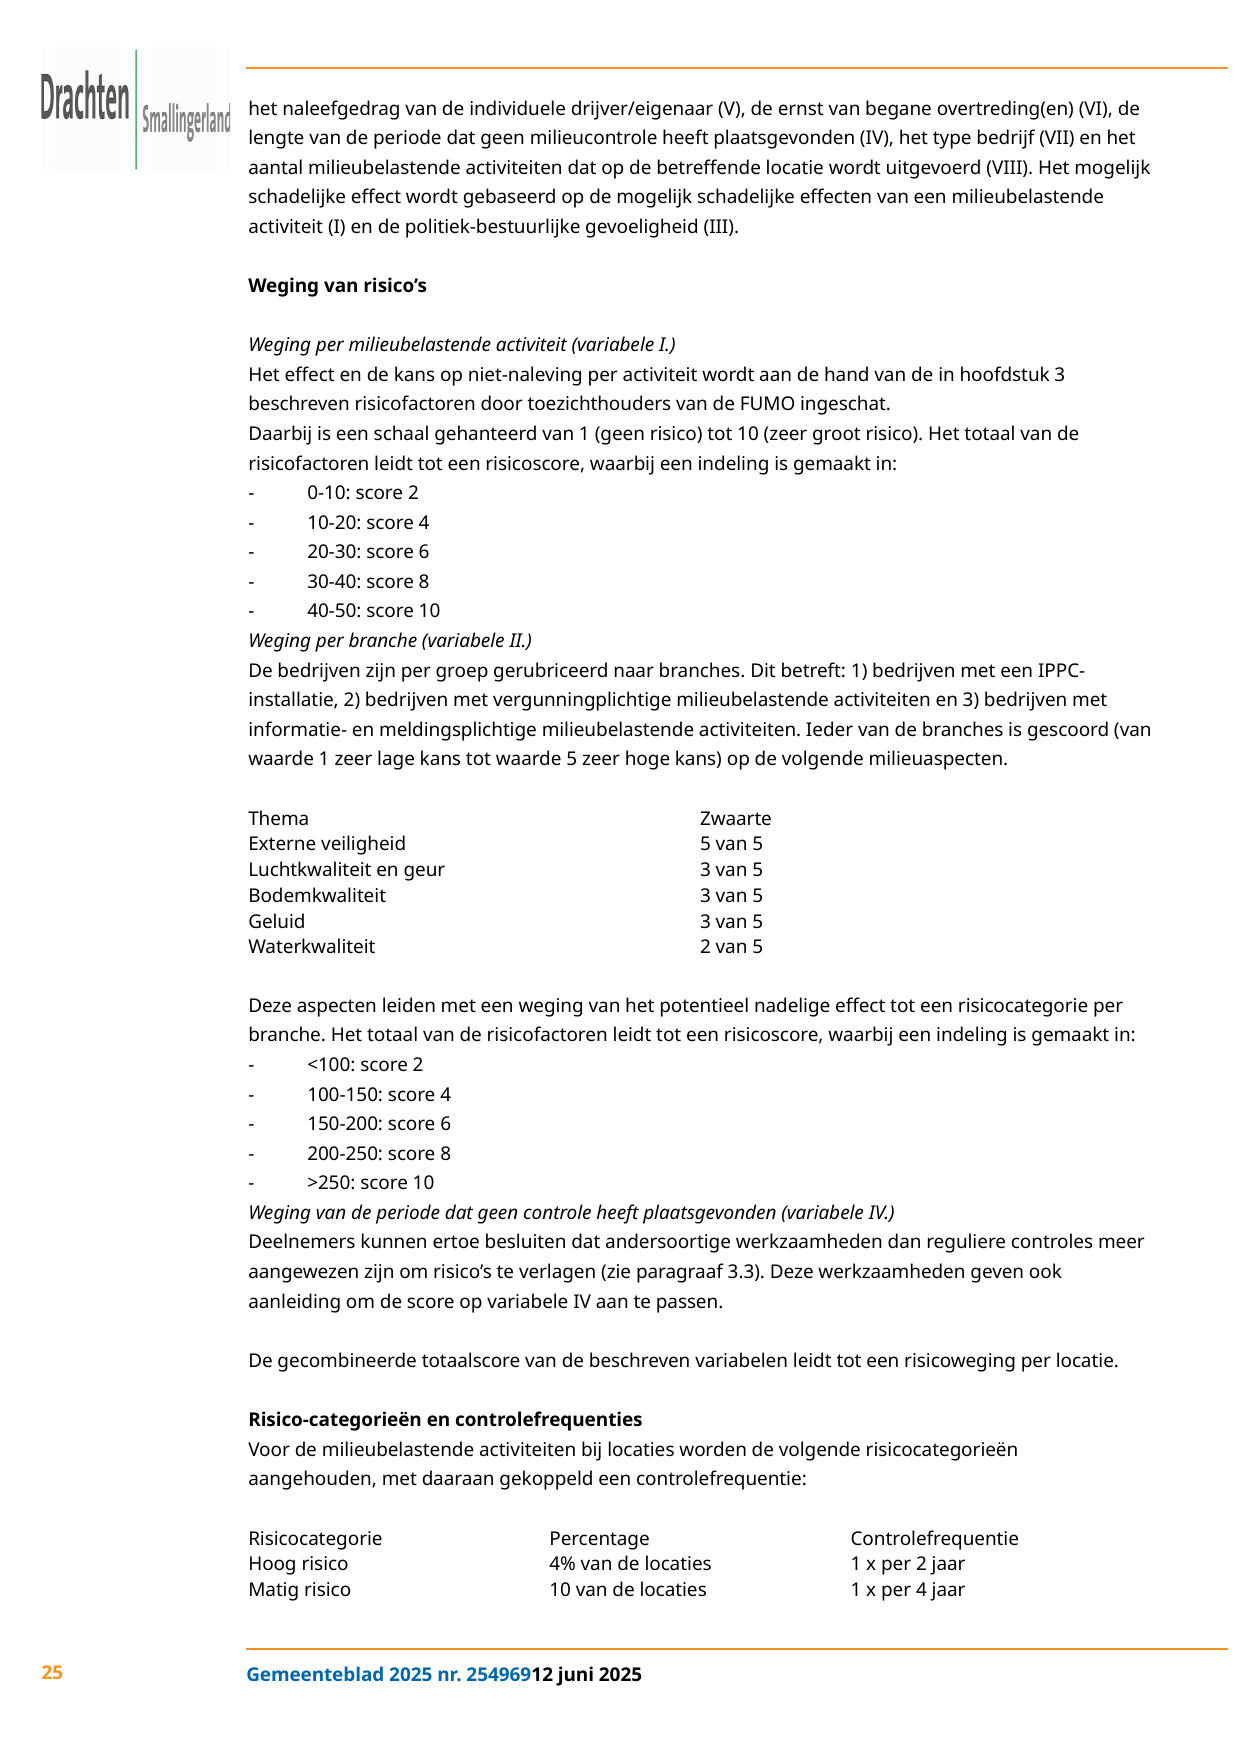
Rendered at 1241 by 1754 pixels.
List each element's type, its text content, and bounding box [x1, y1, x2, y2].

text Weging per milieubelastende activiteit (variabele I.) [248, 331, 1152, 357]
list 30-40: score 8 [248, 568, 1152, 594]
list 0-10: score 2 [248, 479, 1152, 505]
list >250: score 10 [248, 1169, 1152, 1195]
text Daarbij is een schaal gehanteerd van 1 (geen risico) tot 10 (zeer groot risico). Het totaal van de risicofactoren leidt tot een risicoscore, waarbij een indeling is gemaakt in: [248, 420, 1152, 476]
text het naleefgedrag van de individuele drijver/eigenaar (V), de ernst van begane overtreding(en) (VI), de lengte van de periode dat geen milieucontrole heeft plaatsgevonden (IV), het type bedrijf (VII) en het aantal milieubelastende activiteiten dat op de betreffende locatie wordt uitgevoerd (VIII). Het mogelijk schadelijke effect wordt gebaseerd op de mogelijk schadelijke effecten van een milieubelastende activiteit (I) en de politiek-bestuurlijke gevoeligheid (III). [248, 95, 1152, 239]
list <100: score 2 [248, 1051, 1152, 1077]
table_cell 3 van 5 [700, 882, 1152, 908]
table_cell 2 van 5 [700, 934, 1152, 959]
table_header Risicocategorie [248, 1525, 549, 1550]
table_cell 3 van 5 [700, 856, 1152, 882]
table_cell 4% van de locaties [549, 1550, 850, 1576]
table_cell Bodemkwaliteit [248, 882, 700, 908]
text Weging van de periode dat geen controle heeft plaatsgevonden (variabele IV.) [248, 1199, 1152, 1225]
text Weging per branche (variabele II.) [248, 627, 1152, 653]
table_header Controlefrequentie [850, 1525, 1152, 1550]
table_cell 3 van 5 [700, 908, 1152, 933]
picture [41, 47, 231, 172]
text Deelnemers kunnen ertoe besluiten dat andersoortige werkzaamheden dan reguliere controles meer aangewezen zijn om risico’s te verlagen (zie paragraaf 3.3). Deze werkzaamheden geven ook aanleiding om de score op variabele IV aan te passen. [248, 1229, 1152, 1314]
list 150-200: score 6 [248, 1110, 1152, 1136]
list 200-250: score 8 [248, 1140, 1152, 1166]
table_cell Matig risico [248, 1576, 549, 1602]
list 100-150: score 4 [248, 1081, 1152, 1107]
text Deze aspecten leiden met een weging van het potentieel nadelige effect tot een risicocategorie per branche. Het totaal van de risicofactoren leidt tot een risicoscore, waarbij een indeling is gemaakt in: [248, 992, 1152, 1047]
table_header Zwaarte [700, 805, 1152, 831]
text Risico-categorieën en controlefrequenties [248, 1406, 1152, 1432]
text De bedrijven zijn per groep gerubriceerd naar branches. Dit betreft: 1) bedrijven met een IPPC-installatie, 2) bedrijven met vergunningplichtige milieubelastende activiteiten en 3) bedrijven met informatie- en meldingsplichtige milieubelastende activiteiten. Ieder van de branches is gescoord (van waarde 1 zeer lage kans tot waarde 5 zeer hoge kans) op de volgende milieuaspecten. [248, 657, 1152, 771]
list 20-30: score 6 [248, 538, 1152, 564]
list 10-20: score 4 [248, 509, 1152, 535]
table_cell Hoog risico [248, 1550, 549, 1576]
table_cell Luchtkwaliteit en geur [248, 856, 700, 882]
table_cell Geluid [248, 908, 700, 933]
table_header Thema [248, 805, 700, 831]
text Weging van risico’s [248, 272, 1152, 298]
text Voor de milieubelastende activiteiten bij locaties worden de volgende risicocategorieën aangehouden, met daaraan gekoppeld een controlefrequentie: [248, 1436, 1152, 1491]
table_cell 5 van 5 [700, 831, 1152, 856]
table_cell 1 x per 2 jaar [850, 1550, 1152, 1576]
table_cell Externe veiligheid [248, 831, 700, 856]
table_cell Waterkwaliteit [248, 934, 700, 959]
table_header Percentage [549, 1525, 850, 1550]
text De gecombineerde totaalscore van de beschreven variabelen leidt tot een risicoweging per locatie. [248, 1347, 1152, 1373]
table_cell 1 x per 4 jaar [850, 1576, 1152, 1602]
text Het effect en de kans op niet-naleving per activiteit wordt aan de hand van de in hoofdstuk 3 beschreven risicofactoren door toezichthouders van de FUMO ingeschat. [248, 361, 1152, 416]
list 40-50: score 10 [248, 598, 1152, 623]
table_cell 10 van de locaties [549, 1576, 850, 1602]
